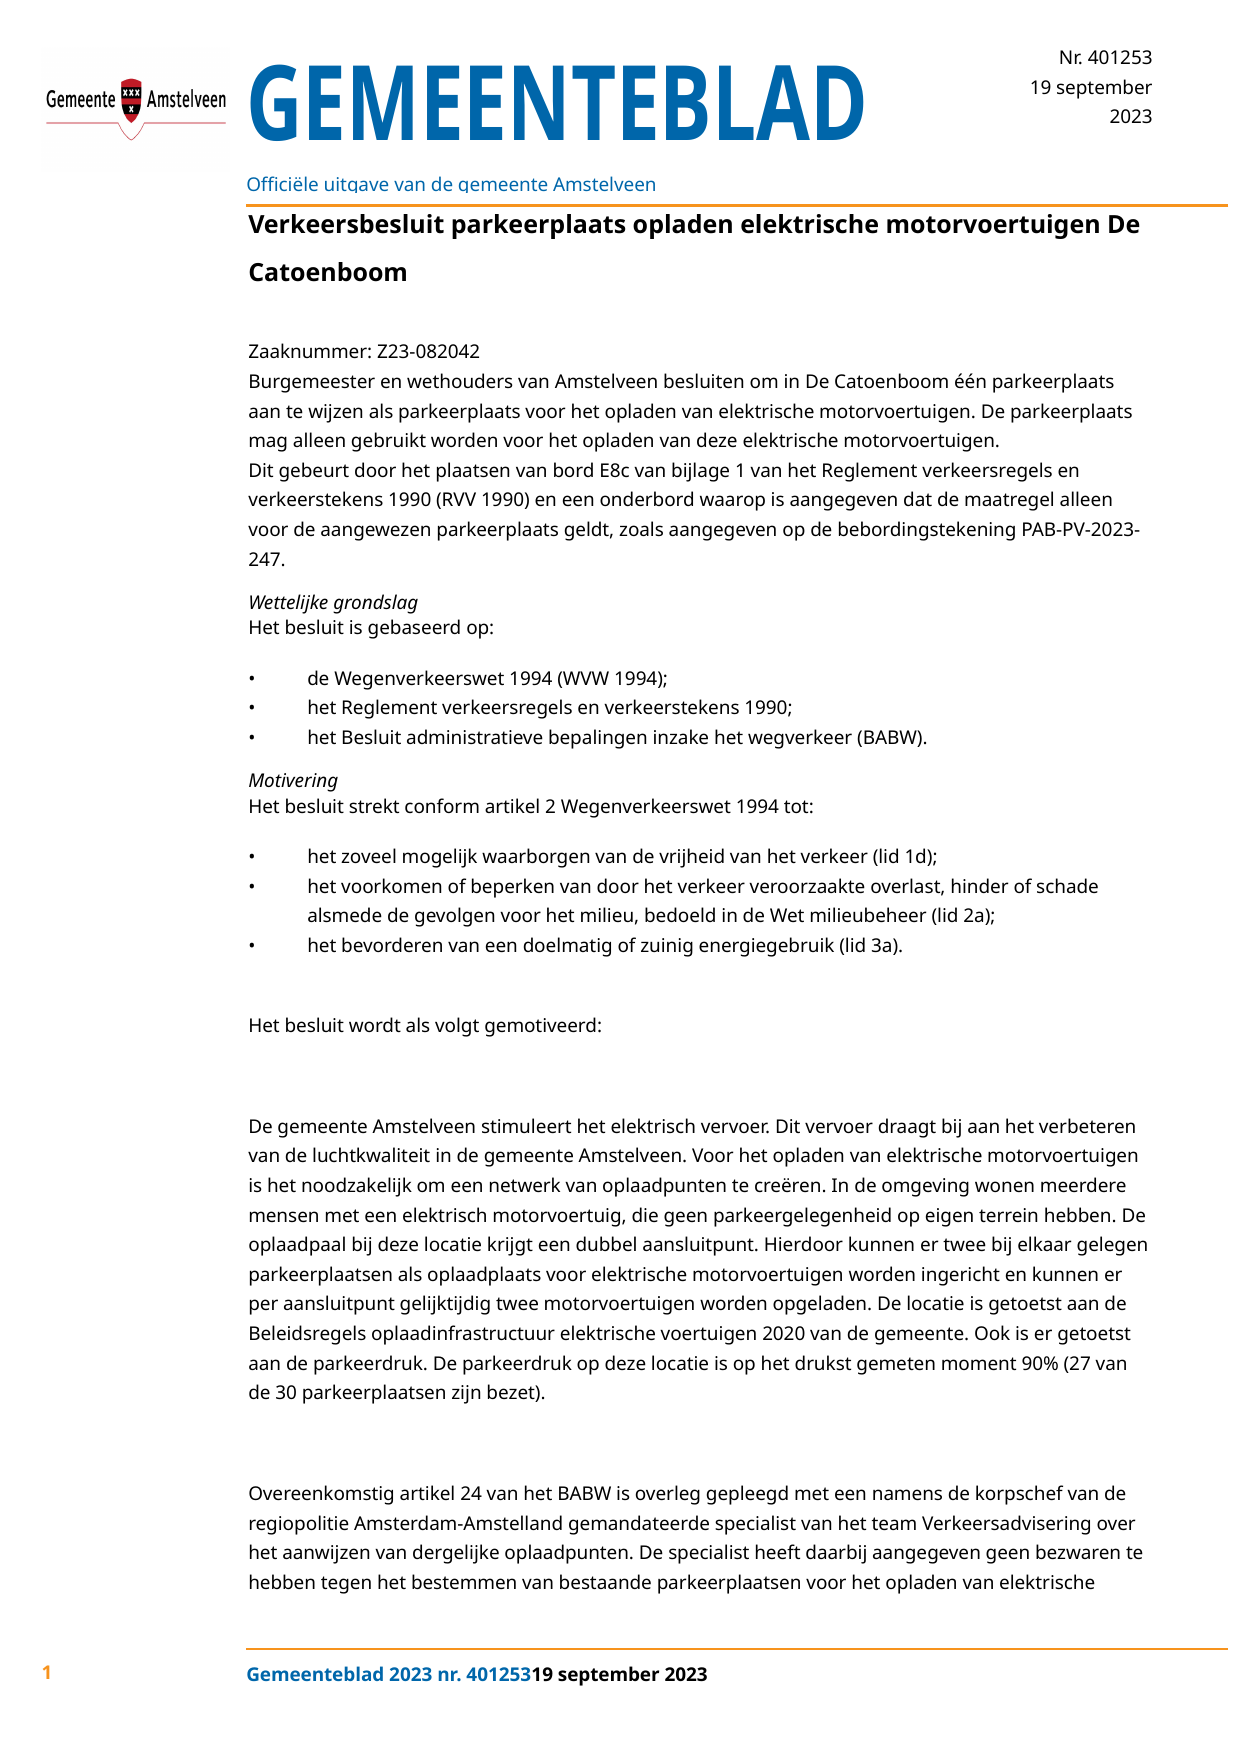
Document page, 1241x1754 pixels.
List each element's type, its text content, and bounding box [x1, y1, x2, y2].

list het Reglement verkeersregels en verkeerstekens 1990; [248, 694, 1152, 720]
text Het besluit wordt als volgt gemotiveerd: [248, 1012, 1152, 1038]
text Het besluit is gebaseerd op: [248, 614, 1152, 640]
text Overeenkomstig artikel 24 van het BABW is overleg gepleegd met een namens de korpschef van de regiopolitie Amsterdam-Amstelland gemandateerde specialist van het team Verkeersadvisering over het aanwijzen van dergelijke oplaadpunten. De specialist heeft daarbij aangegeven geen bezwaren te hebben tegen het bestemmen van bestaande parkeerplaatsen voor het opladen van elektrische [248, 1480, 1152, 1594]
text Verkeersbesluit parkeerplaats opladen elektrische motorvoertuigen De Catoenboom [248, 207, 1152, 288]
text Wettelijke grondslag [248, 589, 1152, 614]
text Zaaknummer: Z23-082042 [248, 339, 1152, 364]
picture [41, 47, 231, 172]
text Het besluit strekt conform artikel 2 Wegenverkeerswet 1994 tot: [248, 793, 1152, 819]
text Burgemeester en wethouders van Amstelveen besluiten om in De Catoenboom één parkeerplaats aan te wijzen als parkeerplaats voor het opladen van elektrische motorvoertuigen. De parkeerplaats mag alleen gebruikt worden voor het opladen van deze elektrische motorvoertuigen. [248, 368, 1152, 453]
list de Wegenverkeerswet 1994 (WVW 1994); [248, 665, 1152, 691]
list het voorkomen of beperken van door het verkeer veroorzaakte overlast, hinder of schade alsmede de gevolgen voor het milieu, bedoeld in de Wet milieubeheer (lid 2a); [248, 873, 1152, 928]
list het zoveel mogelijk waarborgen van de vrijheid van het verkeer (lid 1d); [248, 843, 1152, 869]
text Motivering [248, 767, 1152, 793]
list het bevorderen van een doelmatig of zuinig energiegebruik (lid 3a). [248, 932, 1152, 958]
list het Besluit administratieve bepalingen inzake het wegverkeer (BABW). [248, 724, 1152, 750]
text De gemeente Amstelveen stimuleert het elektrisch vervoer. Dit vervoer draagt bij aan het verbeteren van de luchtkwaliteit in de gemeente Amstelveen. Voor het opladen van elektrische motorvoertuigen is het noodzakelijk om een netwerk van oplaadpunten te creëren. In de omgeving wonen meerdere mensen met een elektrisch motorvoertuig, die geen parkeergelegenheid op eigen terrein hebben. De oplaadpaal bij deze locatie krijgt een dubbel aansluitpunt. Hierdoor kunnen er twee bij elkaar gelegen parkeerplaatsen als oplaadplaats voor elektrische motorvoertuigen worden ingericht en kunnen er per aansluitpunt gelijktijdig twee motorvoertuigen worden opgeladen. De locatie is getoetst aan de Beleidsregels oplaadinfrastructuur elektrische voertuigen 2020 van de gemeente. Ook is er getoetst aan de parkeerdruk. De parkeerdruk op deze locatie is op het drukst gemeten moment 90% (27 van de 30 parkeerplaatsen zijn bezet). [248, 1113, 1152, 1405]
text Dit gebeurt door het plaatsen van bord E8c van bijlage 1 van het Reglement verkeersregels en verkeerstekens 1990 (RVV 1990) en een onderbord waarop is aangegeven dat de maatregel alleen voor de aangewezen parkeerplaats geldt, zoals aangegeven op de bebordingstekening PAB-PV-2023-247. [248, 457, 1152, 571]
